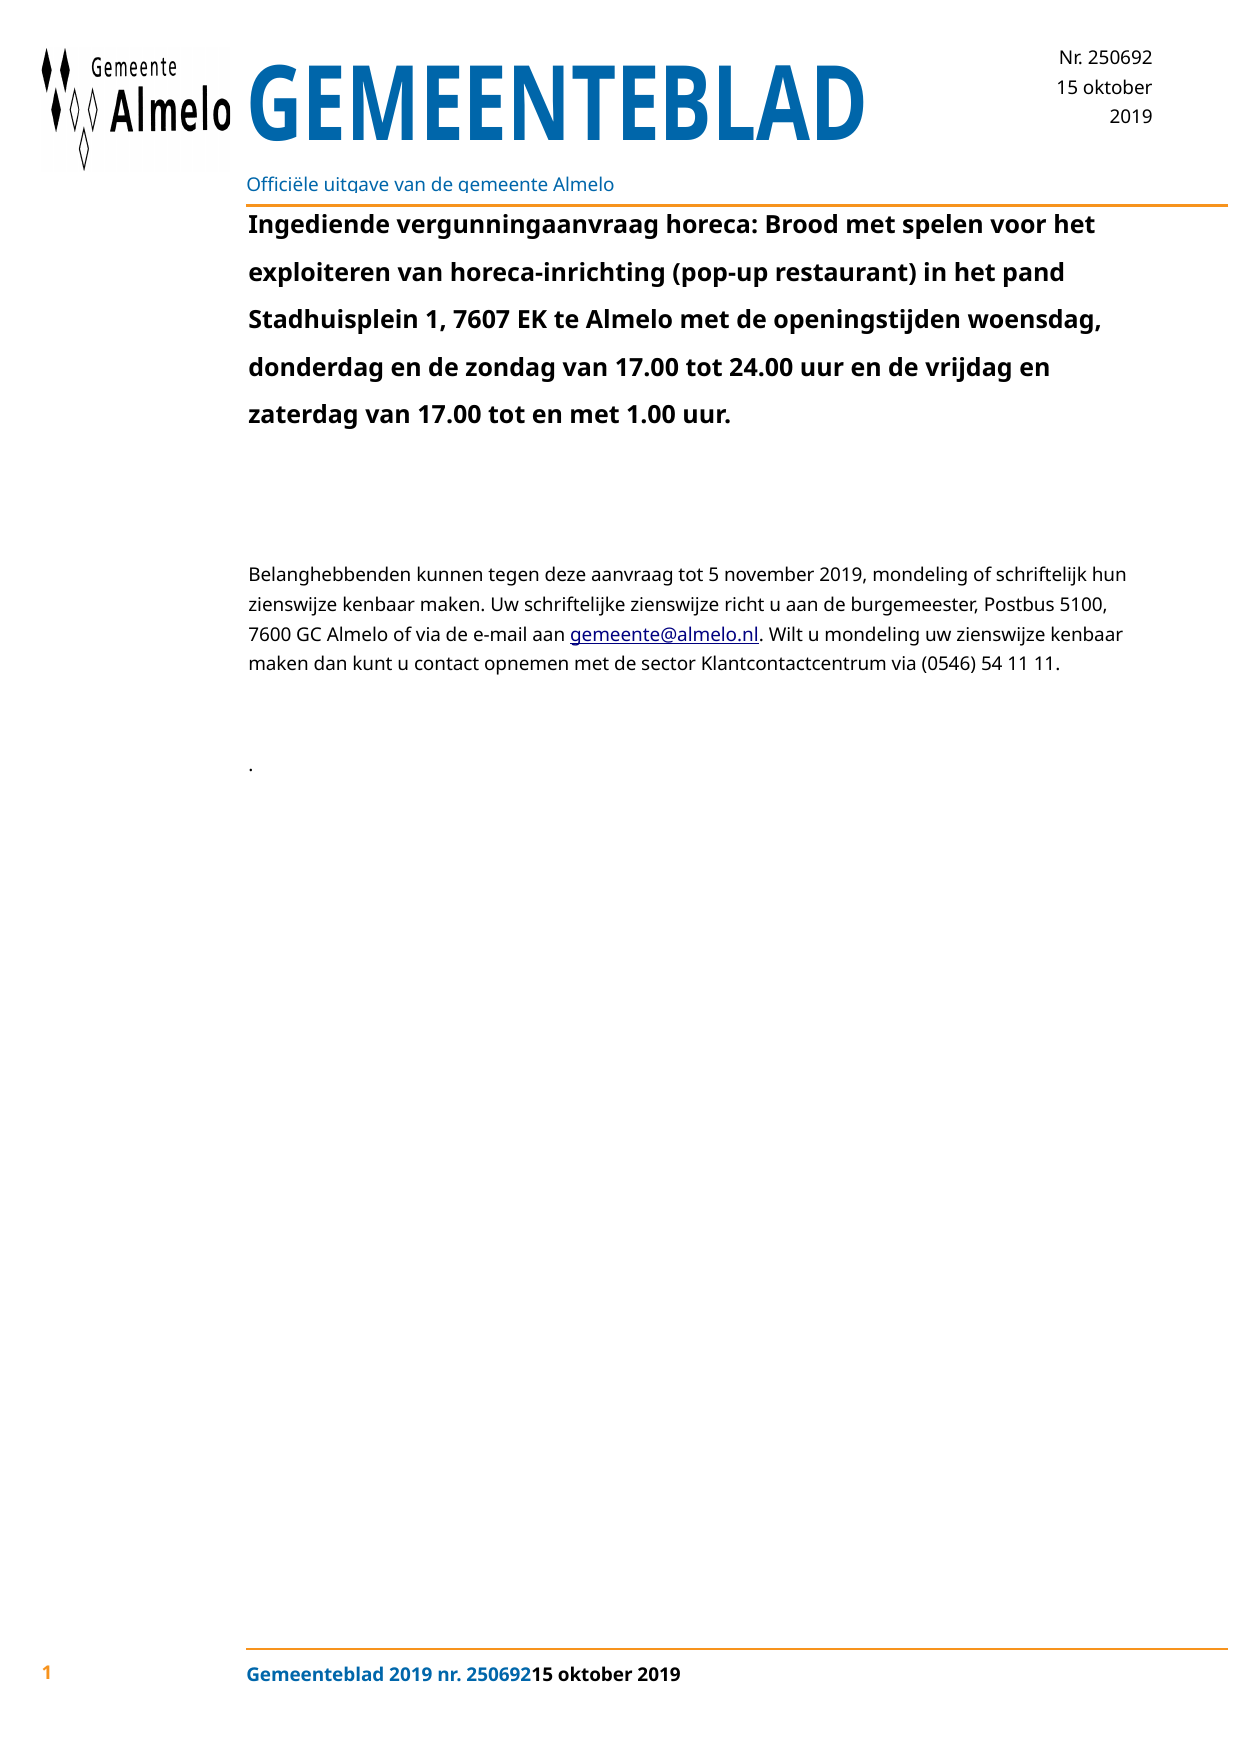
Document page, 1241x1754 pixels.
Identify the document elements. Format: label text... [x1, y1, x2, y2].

text Ingediende vergunningaanvraag horeca: Brood met spelen voor het exploiteren van horeca-inrichting (pop-up restaurant) in het pand Stadhuisplein 1, 7607 EK te Almelo met de openingstijden woensdag, donderdag en de zondag van 17.00 tot 24.00 uur en de vrijdag en zaterdag van 17.00 tot en met 1.00 uur. [248, 207, 1152, 431]
text . [248, 751, 1152, 777]
picture [41, 47, 231, 172]
text Belanghebbenden kunnen tegen deze aanvraag tot 5 november 2019, mondeling of schriftelijk hun zienswijze kenbaar maken. Uw schriftelijke zienswijze richt u aan de burgemeester, Postbus 5100, 7600 GC Almelo of via de e-mail aan gemeente@almelo.nl. Wilt u mondeling uw zienswijze kenbaar maken dan kunt u contact opnemen met de sector Klantcontactcentrum via (0546) 54 11 11. [248, 562, 1152, 676]
